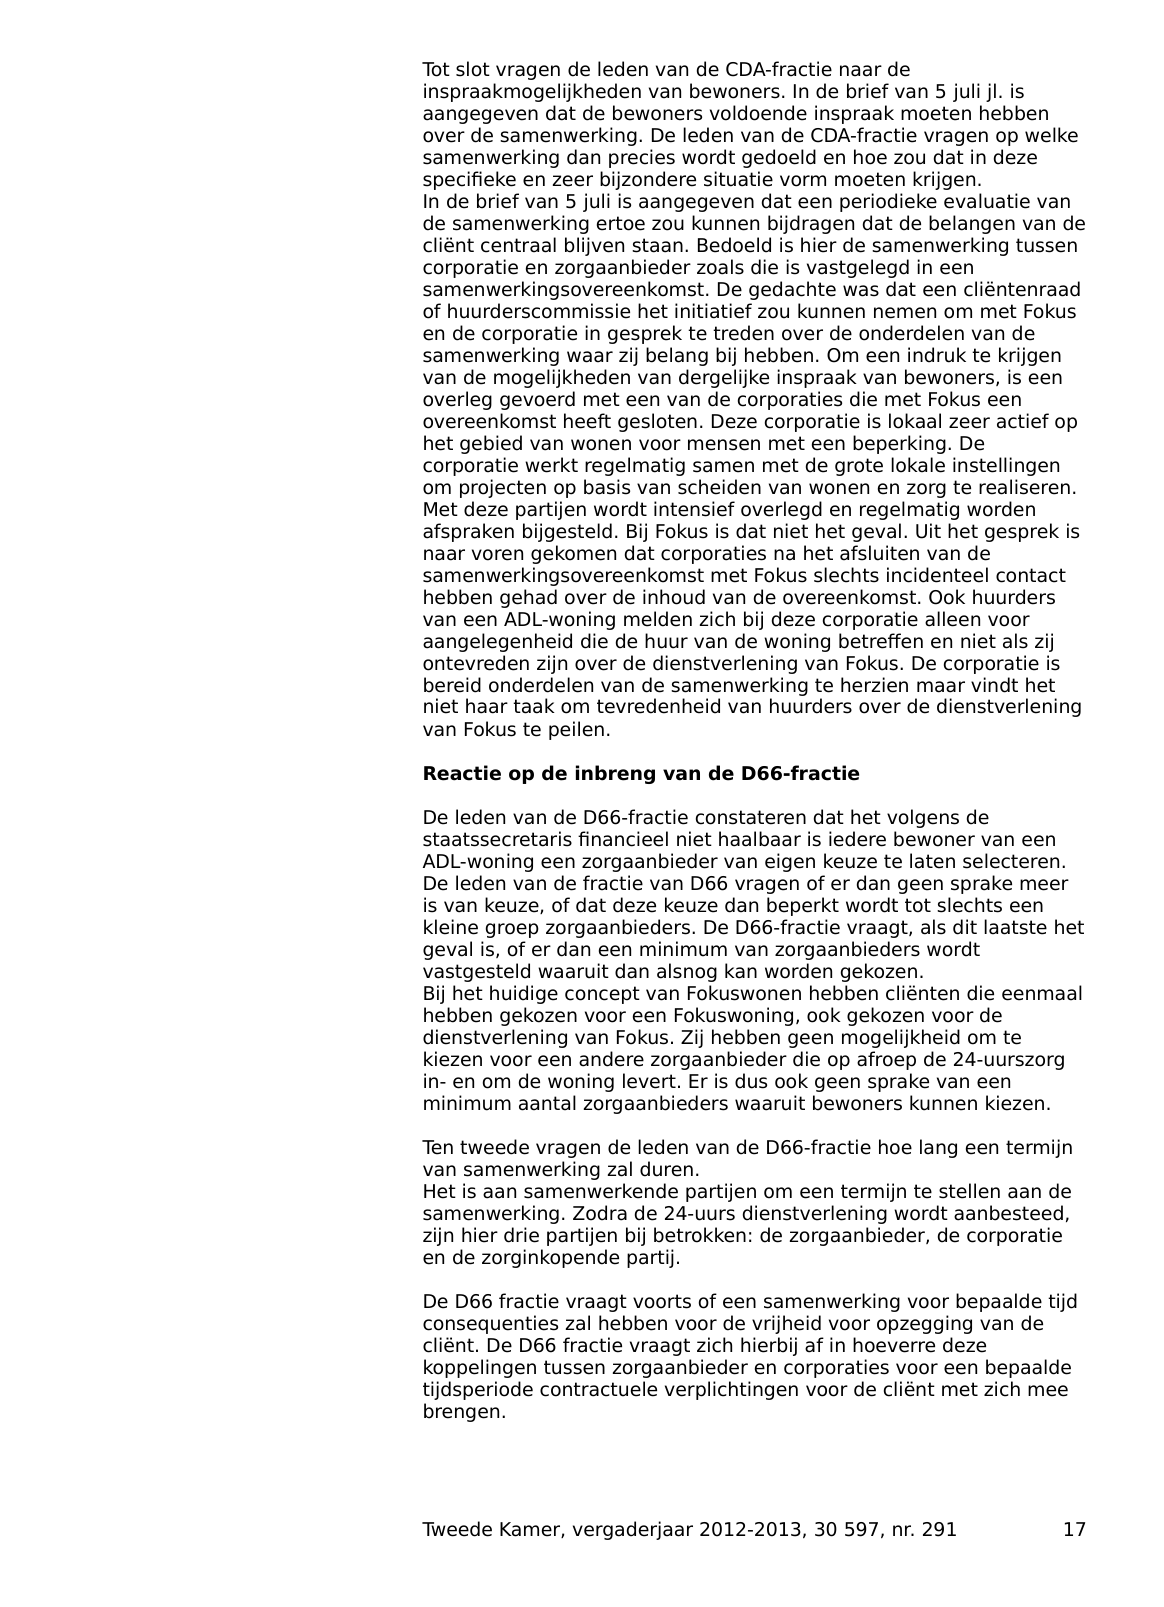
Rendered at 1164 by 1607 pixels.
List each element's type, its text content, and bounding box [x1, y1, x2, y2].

subtitle Reactie op de inbreng van de D66-fractie [422, 763, 1087, 784]
text Ten tweede vragen de leden van de D66-fractie hoe lang een termijn van samenwerking zal duren. [422, 1137, 1087, 1181]
text Bij het huidige concept van Fokuswonen hebben cliënten die eenmaal hebben gekozen voor een Fokuswoning, ook gekozen voor de dienstverlening van Fokus. Zij hebben geen mogelijkheid om te kiezen voor een andere zorgaanbieder die op afroep de 24-uurszorg in- en om de woning levert. Er is dus ook geen sprake van een minimum aantal zorgaanbieders waaruit bewoners kunnen kiezen. [422, 983, 1087, 1114]
text Tot slot vragen de leden van de CDA-fractie naar de inspraakmogelijkheden van bewoners. In de brief van 5 juli jl. is aangegeven dat de bewoners voldoende inspraak moeten hebben over de samenwerking. De leden van de CDA-fractie vragen op welke samenwerking dan precies wordt gedoeld en hoe zou dat in deze specifieke en zeer bijzondere situatie vorm moeten krijgen. [422, 59, 1087, 191]
text De D66 fractie vraagt voorts of een samenwerking voor bepaalde tijd consequenties zal hebben voor de vrijheid voor opzegging van de cliënt. De D66 fractie vraagt zich hierbij af in hoeverre deze koppelingen tussen zorgaanbieder en corporaties voor een bepaalde tijdsperiode contractuele verplichtingen voor de cliënt met zich mee brengen. [422, 1291, 1087, 1423]
text Het is aan samenwerkende partijen om een termijn te stellen aan de samenwerking. Zodra de 24-uurs dienstverlening wordt aanbesteed, zijn hier drie partijen bij betrokken: de zorgaanbieder, de corporatie en de zorginkopende partij. [422, 1181, 1087, 1268]
text De leden van de D66-fractie constateren dat het volgens de staatssecretaris financieel niet haalbaar is iedere bewoner van een ADL-woning een zorgaanbieder van eigen keuze te laten selecteren. De leden van de fractie van D66 vragen of er dan geen sprake meer is van keuze, of dat deze keuze dan beperkt wordt tot slechts een kleine groep zorgaanbieders. De D66-fractie vraagt, als dit laatste het geval is, of er dan een minimum van zorgaanbieders wordt vastgesteld waaruit dan alsnog kan worden gekozen. [422, 807, 1087, 983]
text In de brief van 5 juli is aangegeven dat een periodieke evaluatie van de samenwerking ertoe zou kunnen bijdragen dat de belangen van de cliënt centraal blijven staan. Bedoeld is hier de samenwerking tussen corporatie en zorgaanbieder zoals die is vastgelegd in een samenwerkingsovereenkomst. De gedachte was dat een cliëntenraad of huurderscommissie het initiatief zou kunnen nemen om met Fokus en de corporatie in gesprek te treden over de onderdelen van de samenwerking waar zij belang bij hebben. Om een indruk te krijgen van de mogelijkheden van dergelijke inspraak van bewoners, is een overleg gevoerd met een van de corporaties die met Fokus een overeenkomst heeft gesloten. Deze corporatie is lokaal zeer actief op het gebied van wonen voor mensen met een beperking. De corporatie werkt regelmatig samen met de grote lokale instellingen om projecten op basis van scheiden van wonen en zorg te realiseren. Met deze partijen wordt intensief overlegd en regelmatig worden afspraken bijgesteld. Bij Fokus is dat niet het geval. Uit het gesprek is naar voren gekomen dat corporaties na het afsluiten van de samenwerkingsovereenkomst met Fokus slechts incidenteel contact hebben gehad over de inhoud van de overeenkomst. Ook huurders van een ADL-woning melden zich bij deze corporatie alleen voor aangelegenheid die de huur van de woning betreffen en niet als zij ontevreden zijn over de dienstverlening van Fokus. De corporatie is bereid onderdelen van de samenwerking te herzien maar vindt het niet haar taak om tevredenheid van huurders over de dienstverlening van Fokus te peilen. [422, 191, 1087, 740]
